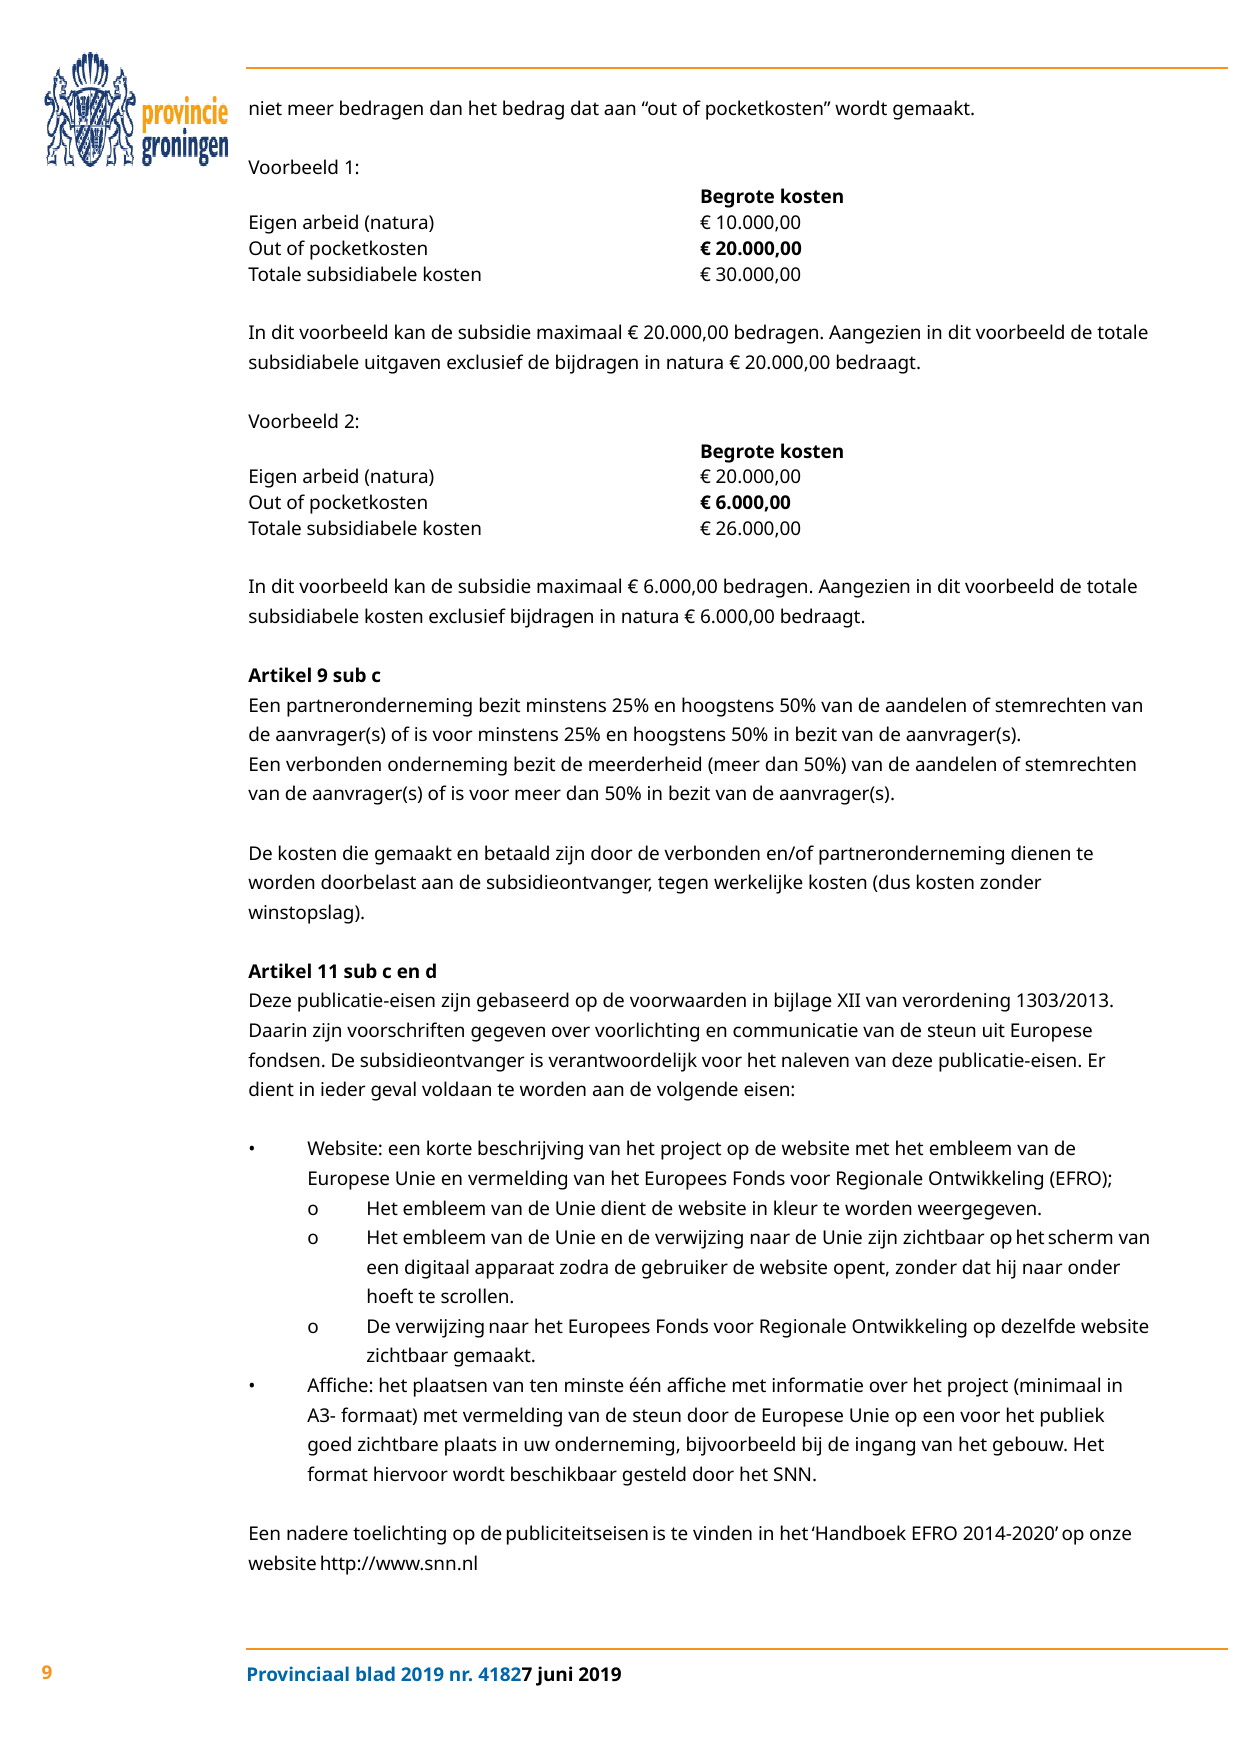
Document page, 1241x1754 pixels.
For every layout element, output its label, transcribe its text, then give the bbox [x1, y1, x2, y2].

text Voorbeeld 2: [248, 408, 1152, 434]
table_cell Eigen arbeid (natura) [248, 209, 700, 235]
text De kosten die gemaakt en betaald zijn door de verbonden en/of partneronderneming dienen te worden doorbelast aan de subsidieontvanger, tegen werkelijke kosten (dus kosten zonder winstopslag). [248, 840, 1152, 925]
text In dit voorbeeld kan de subsidie maximaal € 20.000,00 bedragen. Aangezien in dit voorbeeld de totale subsidiabele uitgaven exclusief de bijdragen in natura € 20.000,00 bedraagt. [248, 319, 1152, 375]
table_cell Out of pocketkosten [248, 235, 700, 261]
table_cell € 30.000,00 [700, 261, 1152, 287]
list Het embleem van de Unie en de verwijzing naar de Unie zijn zichtbaar op het scherm van een digitaal apparaat zodra de gebruiker de website opent, zonder dat hij naar onder hoeft te scrollen. [307, 1224, 1152, 1309]
text Een nadere toelichting op de publiciteitseisen is te vinden in het ‘Handboek EFRO 2014-2020’ op onze website http://www.snn.nl [248, 1520, 1152, 1576]
list Het embleem van de Unie dient de website in kleur te worden weergegeven. [307, 1195, 1152, 1221]
text In dit voorbeeld kan de subsidie maximaal € 6.000,00 bedragen. Aangezien in dit voorbeeld de totale subsidiabele kosten exclusief bijdragen in natura € 6.000,00 bedraagt. [248, 573, 1152, 629]
table_cell € 6.000,00 [700, 489, 1152, 515]
text Voorbeeld 1: [248, 154, 1152, 180]
text Een verbonden onderneming bezit de meerderheid (meer dan 50%) van de aandelen of stemrechten van de aanvrager(s) of is voor meer dan 50% in bezit van de aanvrager(s). [248, 751, 1152, 806]
table_cell € 26.000,00 [700, 515, 1152, 541]
table_header Begrote kosten [700, 184, 1152, 209]
table_cell Eigen arbeid (natura) [248, 464, 700, 489]
text niet meer bedragen dan het bedrag dat aan “out of pocketkosten” wordt gemaakt. [248, 95, 1152, 121]
text Artikel 11 sub c en d [248, 958, 1152, 984]
table_cell € 20.000,00 [700, 464, 1152, 489]
table_header Begrote kosten [700, 438, 1152, 463]
list De verwijzing naar het Europees Fonds voor Regionale Ontwikkeling op dezelfde website zichtbaar gemaakt. [307, 1313, 1152, 1368]
list Website: een korte beschrijving van het project op de website met het embleem van de Europese Unie en vermelding van het Europees Fonds voor Regionale Ontwikkeling (EFRO); [248, 1136, 1152, 1191]
table_cell Totale subsidiabele kosten [248, 261, 700, 287]
text Een partneronderneming bezit minstens 25% en hoogstens 50% van de aandelen of stemrechten van de aanvrager(s) of is voor minstens 25% en hoogstens 50% in bezit van de aanvrager(s). [248, 692, 1152, 747]
text Artikel 9 sub c [248, 662, 1152, 688]
table_cell € 10.000,00 [700, 209, 1152, 235]
table_cell Out of pocketkosten [248, 489, 700, 515]
table_header [248, 438, 700, 463]
picture [41, 47, 231, 172]
list Affiche: het plaatsen van ten minste één affiche met informatie over het project (minimaal in A3- formaat) met vermelding van de steun door de Europese Unie op een voor het publiek goed zichtbare plaats in uw onderneming, bijvoorbeeld bij de ingang van het gebouw. Het format hiervoor wordt beschikbaar gesteld door het SNN. [248, 1372, 1152, 1487]
text Deze publicatie-eisen zijn gebaseerd op de voorwaarden in bijlage XII van verordening 1303/2013. Daarin zijn voorschriften gegeven over voorlichting en communicatie van de steun uit Europese fondsen. De subsidieontvanger is verantwoordelijk voor het naleven van deze publicatie-eisen. Er dient in ieder geval voldaan te worden aan de volgende eisen: [248, 988, 1152, 1102]
table_cell € 20.000,00 [700, 235, 1152, 261]
table_header [248, 184, 700, 209]
table_cell Totale subsidiabele kosten [248, 515, 700, 541]
